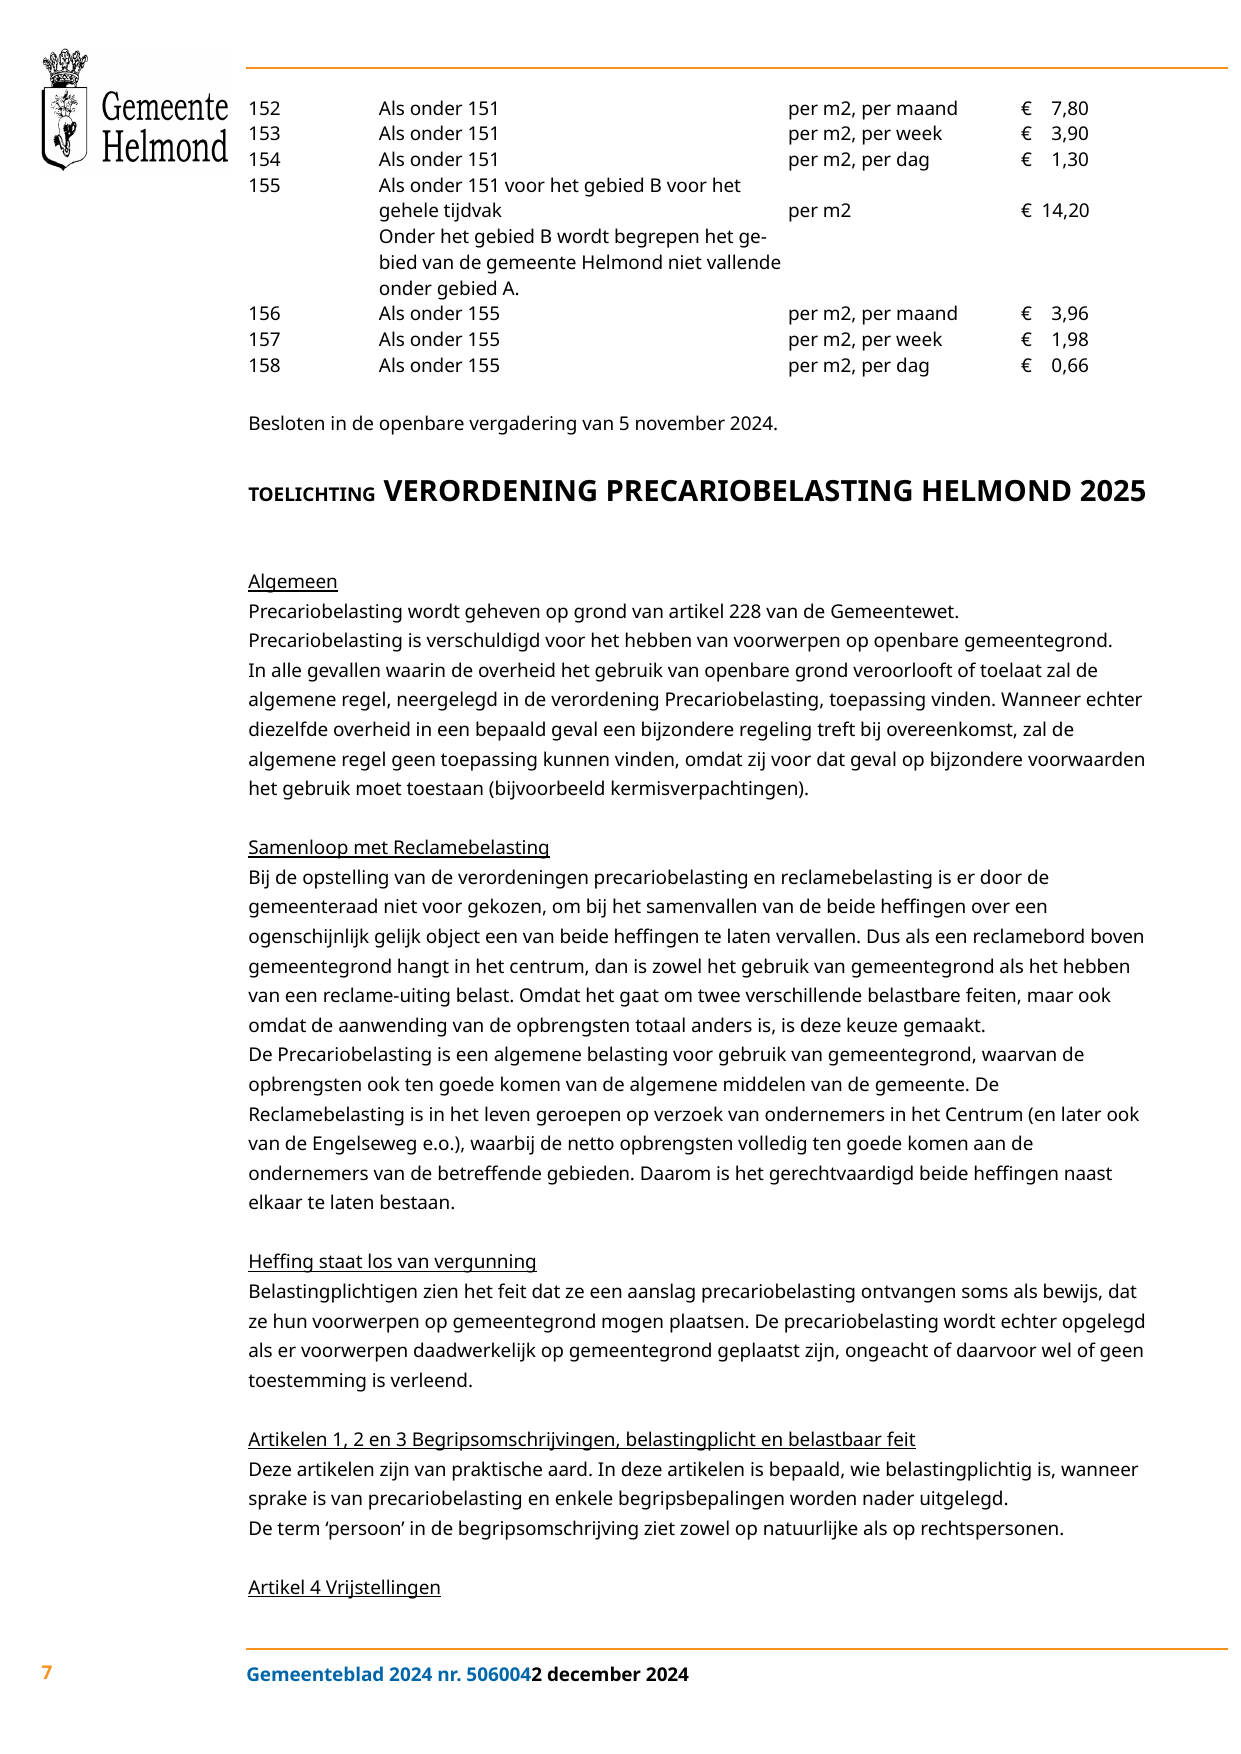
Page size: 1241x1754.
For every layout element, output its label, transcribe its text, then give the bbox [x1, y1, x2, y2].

table_cell Als onder 151 [379, 146, 788, 172]
table_cell Als onder 151 voor het gebied B voor het [379, 172, 788, 198]
text Artikel 4 Vrijstellingen [248, 1574, 1152, 1600]
table_cell 154 [248, 146, 379, 172]
table_cell Als onder 155 [379, 326, 788, 352]
table_cell gehele tijdvak [379, 198, 788, 223]
text TOELICHTING VERORDENING PRECARIOBELASTING HELMOND 2025 [248, 470, 1152, 509]
table_cell per m2, per week [788, 121, 1021, 146]
table_cell per m2 [788, 198, 1021, 223]
table_cell per m2, per maand [788, 95, 1021, 121]
table_cell [788, 224, 1021, 249]
table_cell € 0,66 [1021, 352, 1152, 378]
table_cell € 3,96 [1021, 301, 1152, 326]
table_cell 158 [248, 352, 379, 378]
text De Precariobelasting is een algemene belasting voor gebruik van gemeentegrond, waarvan de opbrengsten ook ten goede komen van de algemene middelen van de gemeente. De Reclamebelasting is in het leven geroepen op verzoek van ondernemers in het Centrum (en later ook van de Engelseweg e.o.), waarbij de netto opbrengsten volledig ten goede komen aan de ondernemers van de betreffende gebieden. Daarom is het gerechtvaardigd beide heffingen naast elkaar te laten bestaan. [248, 1042, 1152, 1215]
text Artikelen 1, 2 en 3 Begripsomschrijvingen, belastingplicht en belastbaar feit [248, 1426, 1152, 1452]
table_cell per m2, per maand [788, 301, 1021, 326]
text Precariobelasting is verschuldigd voor het hebben van voorwerpen op openbare gemeentegrond. [248, 627, 1152, 653]
text Samenloop met Reclamebelasting [248, 834, 1152, 860]
table_cell Als onder 155 [379, 301, 788, 326]
table_cell per m2, per dag [788, 352, 1021, 378]
table_cell Als onder 151 [379, 121, 788, 146]
table_cell Onder het gebied B wordt begrepen het ge- [379, 224, 788, 249]
table_cell Als onder 151 [379, 95, 788, 121]
text Besloten in de openbare vergadering van 5 november 2024. [248, 411, 1152, 436]
table_cell 153 [248, 121, 379, 146]
table_cell 152 [248, 95, 379, 121]
table_cell [788, 172, 1021, 198]
text Bij de opstelling van de verordeningen precariobelasting en reclamebelasting is er door de gemeenteraad niet voor gekozen, om bij het samenvallen van de beide heffingen over een ogenschijnlijk gelijk object een van beide heffingen te laten vervallen. Dus als een reclamebord boven gemeentegrond hangt in het centrum, dan is zowel het gebruik van gemeentegrond als het hebben van een reclame-uiting belast. Omdat het gaat om twee verschillende belastbare feiten, maar ook omdat de aanwending van de opbrengsten totaal anders is, is deze keuze gemaakt. [248, 864, 1152, 1038]
table_cell [788, 275, 1021, 301]
table_cell [1021, 224, 1152, 249]
table_cell onder gebied A. [379, 275, 788, 301]
table_cell € 1,30 [1021, 146, 1152, 172]
text In alle gevallen waarin de overheid het gebruik van openbare grond veroorlooft of toelaat zal de algemene regel, neergelegd in de verordening Precariobelasting, toepassing vinden. Wanneer echter diezelfde overheid in een bepaald geval een bijzondere regeling treft bij overeenkomst, zal de algemene regel geen toepassing kunnen vinden, omdat zij voor dat geval op bijzondere voorwaarden het gebruik moet toestaan (bijvoorbeeld kermisverpachtingen). [248, 657, 1152, 801]
table_cell [788, 249, 1021, 275]
text Heffing staat los van vergunning [248, 1249, 1152, 1274]
table_cell [1021, 172, 1152, 198]
table_cell [248, 198, 379, 223]
table_cell € 3,90 [1021, 121, 1152, 146]
table_cell [248, 249, 379, 275]
picture [41, 47, 231, 172]
table_cell Als onder 155 [379, 352, 788, 378]
table_cell [248, 224, 379, 249]
text Algemeen [248, 568, 1152, 594]
table_cell [248, 275, 379, 301]
table_cell 156 [248, 301, 379, 326]
table_cell € 1,98 [1021, 326, 1152, 352]
table_cell per m2, per week [788, 326, 1021, 352]
table_cell 157 [248, 326, 379, 352]
table_cell per m2, per dag [788, 146, 1021, 172]
text Deze artikelen zijn van praktische aard. In deze artikelen is bepaald, wie belastingplichtig is, wanneer sprake is van precariobelasting en enkele begripsbepalingen worden nader uitgelegd. [248, 1456, 1152, 1511]
table_cell [1021, 275, 1152, 301]
text Belastingplichtigen zien het feit dat ze een aanslag precariobelasting ontvangen soms als bewijs, dat ze hun voorwerpen op gemeentegrond mogen plaatsen. De precariobelasting wordt echter opgelegd als er voorwerpen daadwerkelijk op gemeentegrond geplaatst zijn, ongeacht of daarvoor wel of geen toestemming is verleend. [248, 1278, 1152, 1393]
table_cell 155 [248, 172, 379, 198]
text Precariobelasting wordt geheven op grond van artikel 228 van de Gemeentewet. [248, 598, 1152, 623]
table_cell [1021, 249, 1152, 275]
table_cell € 7,80 [1021, 95, 1152, 121]
table_cell bied van de gemeente Helmond niet vallende [379, 249, 788, 275]
table_cell € 14,20 [1021, 198, 1152, 223]
text De term ‘persoon’ in de begripsomschrijving ziet zowel op natuurlijke als op rechtspersonen. [248, 1515, 1152, 1541]
